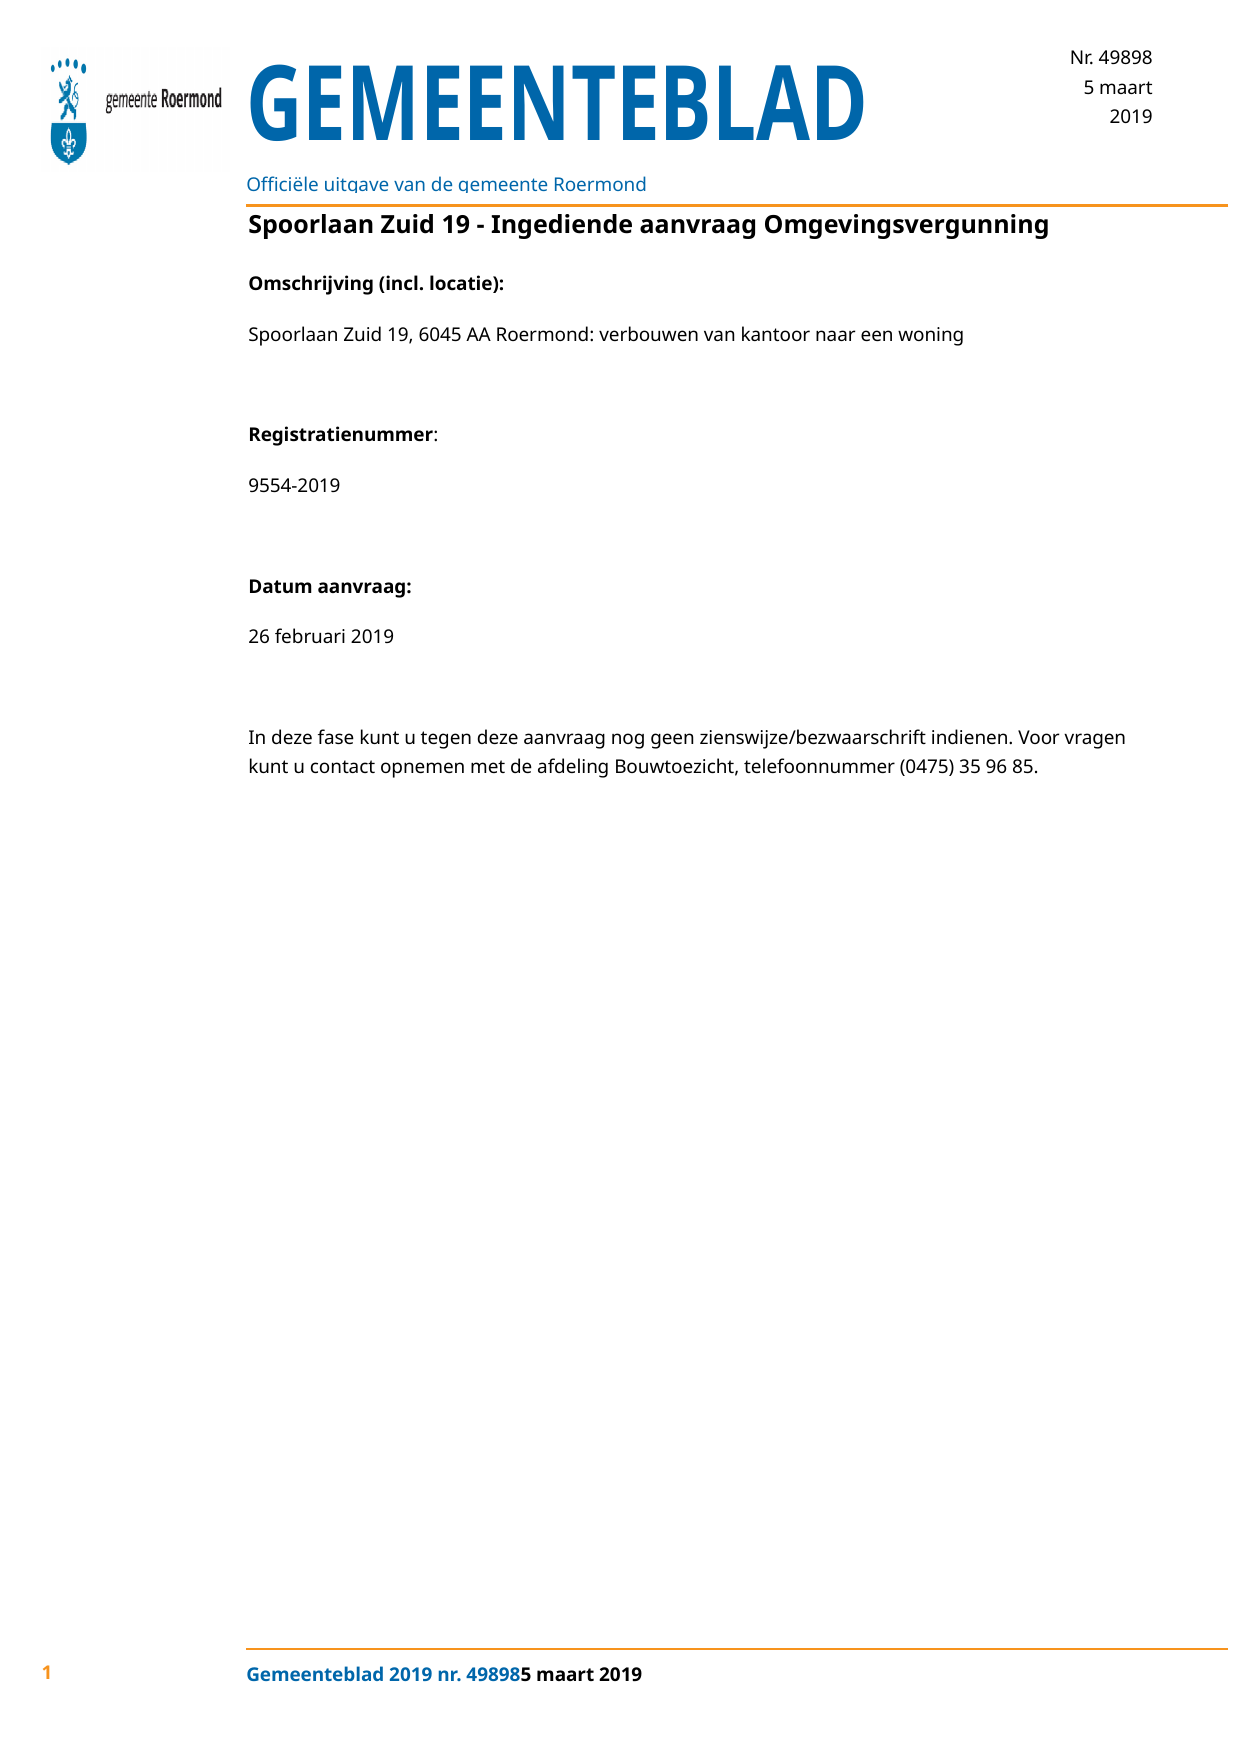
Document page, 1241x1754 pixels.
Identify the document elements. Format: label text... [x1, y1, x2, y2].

text Datum aanvraag: [248, 573, 1152, 598]
text Spoorlaan Zuid 19 - Ingediende aanvraag Omgevingsvergunning [248, 207, 1152, 241]
text In deze fase kunt u tegen deze aanvraag nog geen zienswijze/bezwaarschrift indienen. Voor vragen kunt u contact opnemen met de afdeling Bouwtoezicht, telefoonnummer (0475) 35 96 85. [248, 724, 1152, 779]
text Registratienummer: [248, 422, 1152, 447]
picture [41, 47, 231, 172]
text 26 februari 2019 [248, 623, 1152, 649]
text 9554-2019 [248, 472, 1152, 498]
text Omschrijving (incl. locatie): [248, 270, 1152, 296]
text Spoorlaan Zuid 19, 6045 AA Roermond: verbouwen van kantoor naar een woning [248, 321, 1152, 346]
